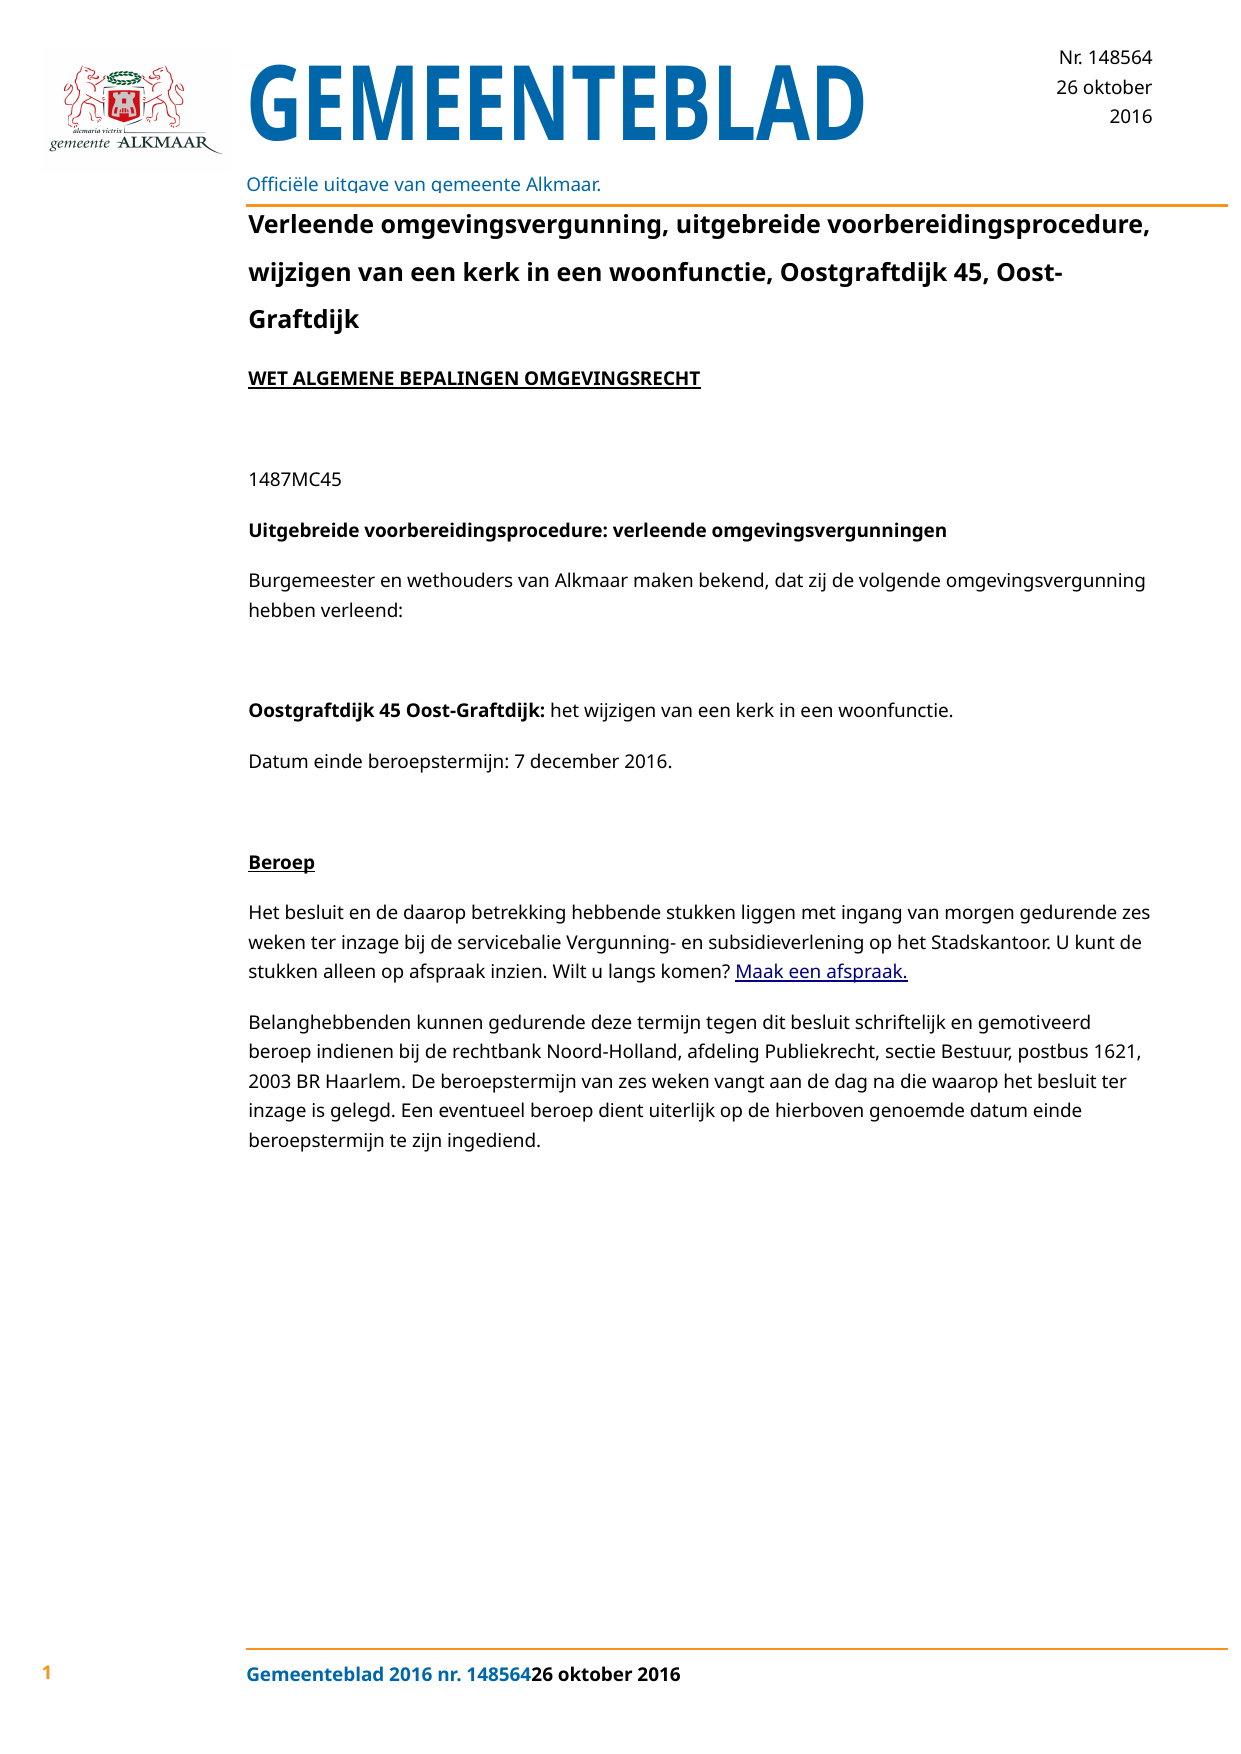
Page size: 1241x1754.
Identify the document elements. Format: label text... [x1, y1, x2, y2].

text WET ALGEMENE BEPALINGEN OMGEVINGSRECHT [248, 366, 1152, 391]
text Beroep [248, 849, 1152, 874]
text 1487MC45 [248, 466, 1152, 492]
text Datum einde beroepstermijn: 7 december 2016. [248, 748, 1152, 774]
text Burgemeester en wethouders van Alkmaar maken bekend, dat zij de volgende omgevingsvergunning hebben verleend: [248, 567, 1152, 622]
text Belanghebbenden kunnen gedurende deze termijn tegen dit besluit schriftelijk en gemoti­veerd beroep indie­nen bij de rechtbank Noord-Holland, afdeling Publiekrecht, sectie Bestuur, postbus 1621, 2003 BR Haarlem. De beroepstermijn van zes weken vangt aan de dag na die waarop het besluit ter inzage is gelegd. Een eventueel beroep dient uiterlijk op de hierboven genoemde datum einde beroepstermijn te zijn ingediend. [248, 1009, 1152, 1153]
text Oostgraftdijk 45 Oost-Graftdijk: het wijzigen van een kerk in een woonfunctie. [248, 698, 1152, 723]
picture [41, 47, 231, 172]
text Uitgebreide voorbereidingsprocedure: verleende omgevingsvergunningen [248, 517, 1152, 542]
text Het besluit en de daarop betrekking hebbende stukken liggen met ingang van morgen gedurende zes weken ter inzage bij de servicebalie Vergunning- en subsidieverlening op het Stadskantoor. U kunt de stukken alleen op afspraak inzien. Wilt u langs komen? Maak een afspraak. [248, 899, 1152, 984]
text Verleende omgevingsvergunning, uitgebreide voorbereidingsprocedure, wijzigen van een kerk in een woonfunctie, Oostgraftdijk 45, Oost-Graftdijk [248, 207, 1152, 336]
